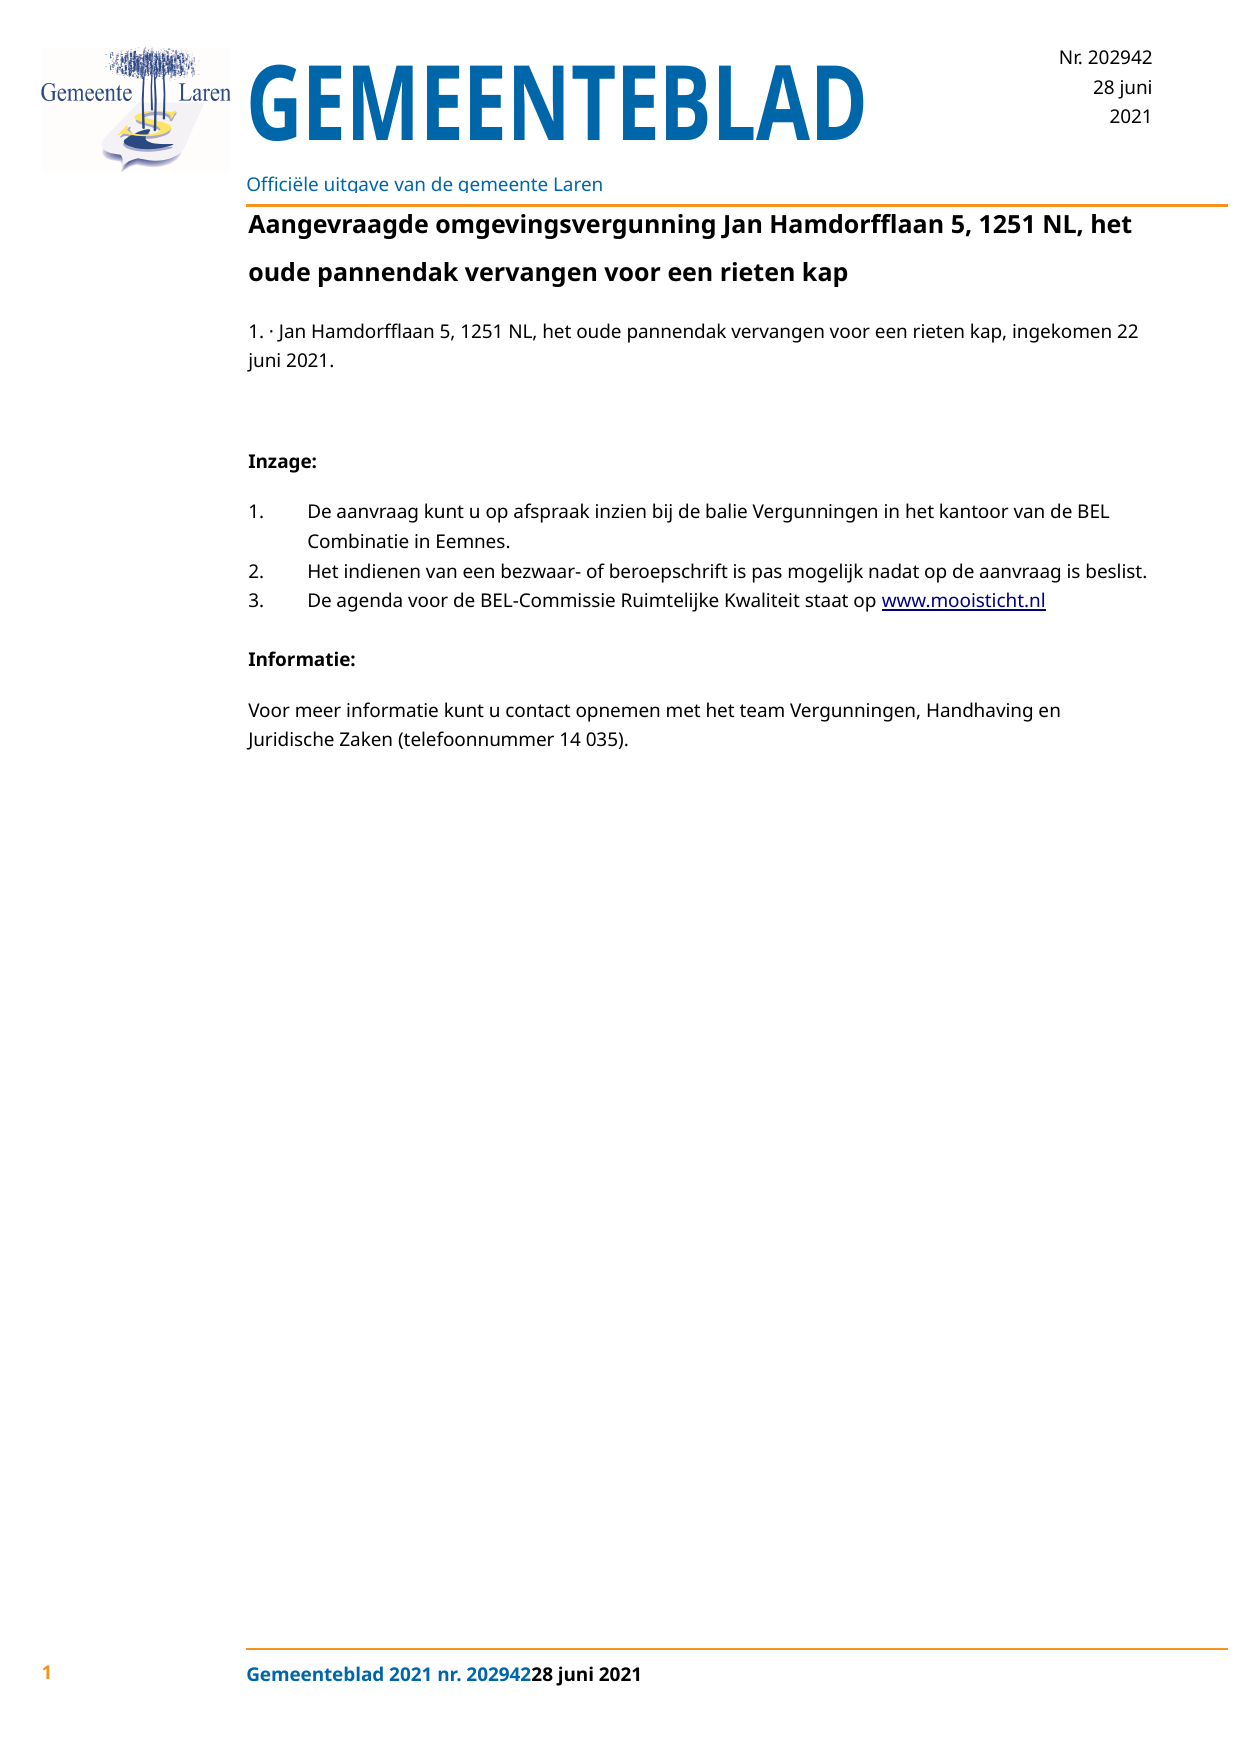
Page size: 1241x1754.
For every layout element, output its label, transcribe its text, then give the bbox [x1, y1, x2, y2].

text Aangevraagde omgevingsvergunning Jan Hamdorfflaan 5, 1251 NL, het oude pannendak vervangen voor een rieten kap [248, 207, 1152, 288]
text Voor meer informatie kunt u contact opnemen met het team Vergunningen, Handhaving en Juridische Zaken (telefoonnummer 14 035). [248, 697, 1152, 752]
list Het indienen van een bezwaar- of beroepschrift is pas mogelijk nadat op de aanvraag is beslist. [248, 558, 1152, 584]
text Informatie: [248, 647, 1152, 672]
picture [41, 47, 231, 172]
text 1. · Jan Hamdorfflaan 5, 1251 NL, het oude pannendak vervangen voor een rieten kap, ingekomen 22 juni 2021. [248, 318, 1152, 373]
list De agenda voor de BEL-Commissie Ruimtelijke Kwaliteit staat op www.mooisticht.nl [248, 587, 1152, 613]
text Inzage: [248, 448, 1152, 474]
list De aanvraag kunt u op afspraak inzien bij de balie Vergunningen in het kantoor van de BEL Combinatie in Eemnes. [248, 499, 1152, 554]
